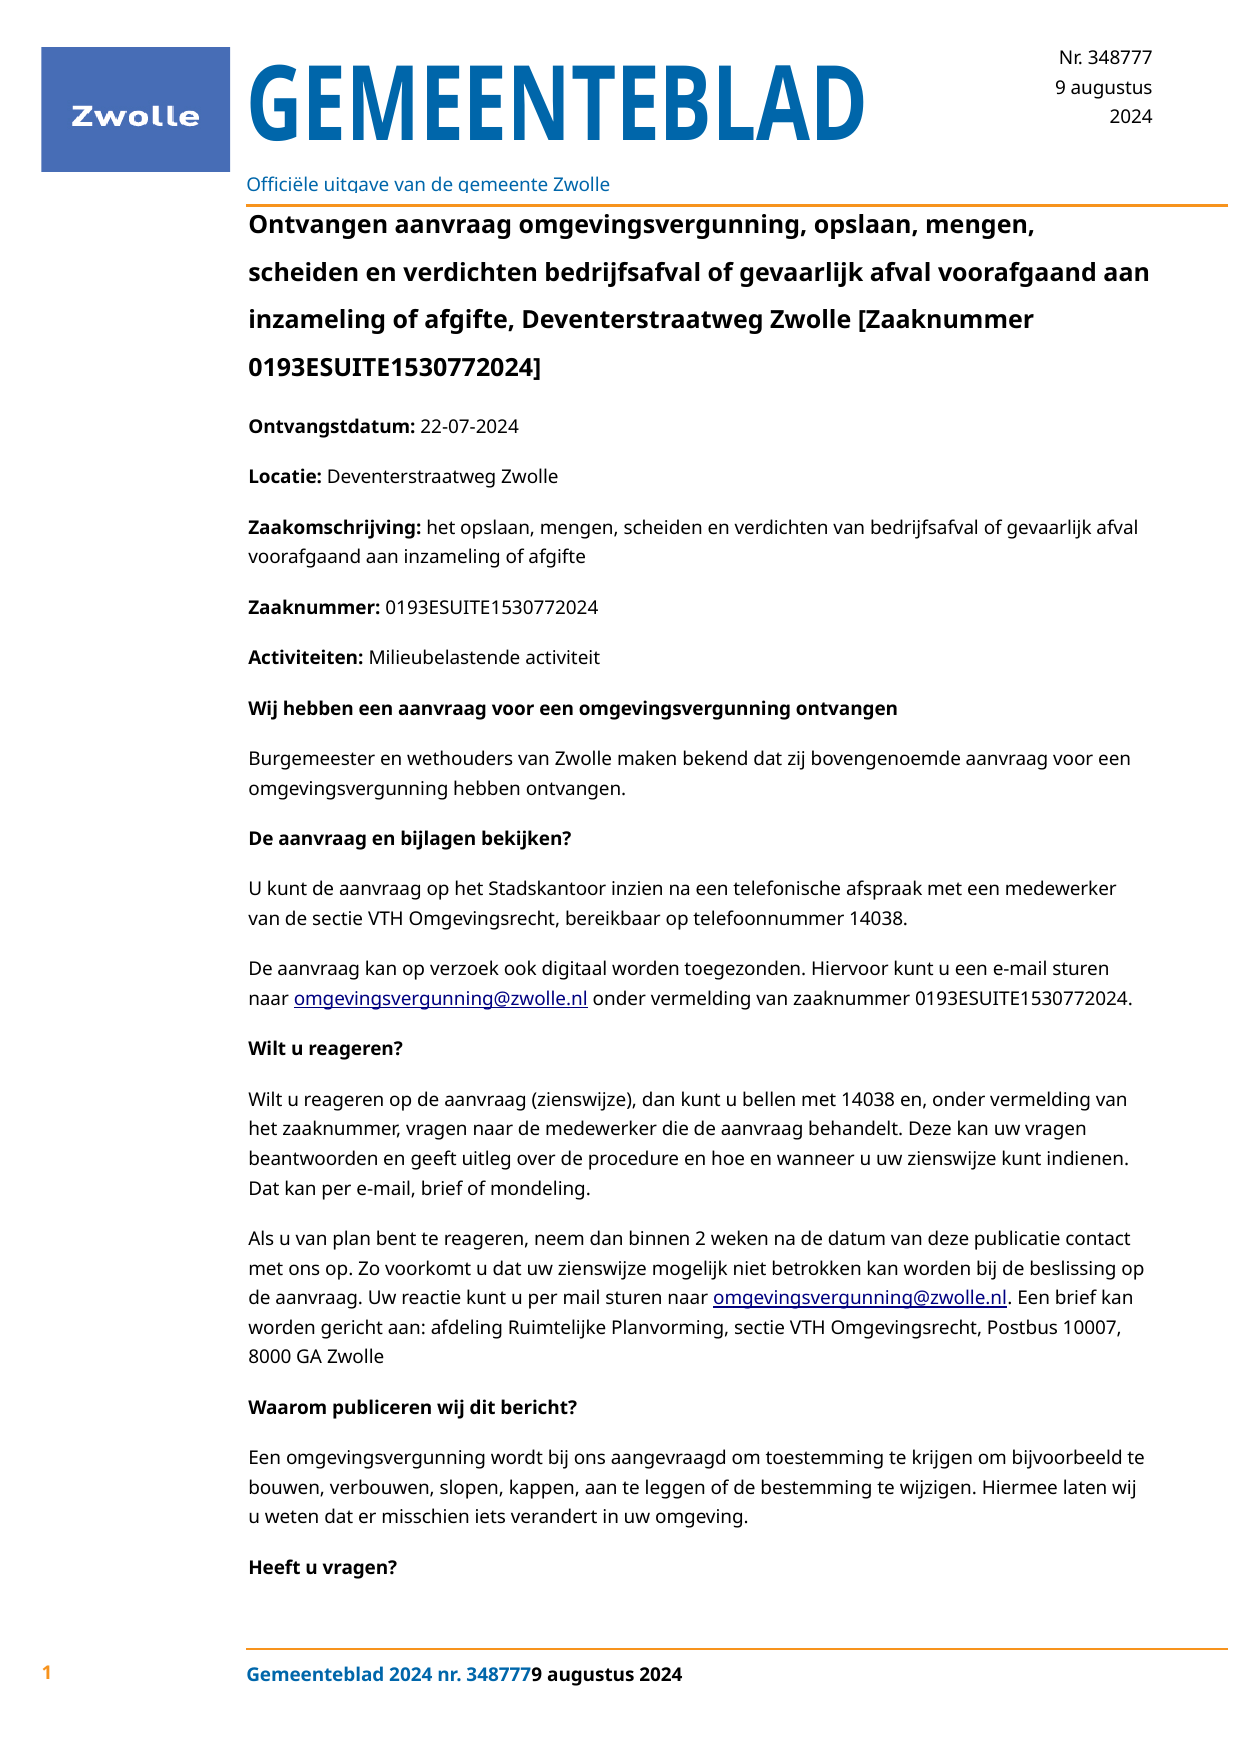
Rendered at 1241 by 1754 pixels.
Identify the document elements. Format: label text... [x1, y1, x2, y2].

text De aanvraag kan op verzoek ook digitaal worden toegezonden. Hiervoor kunt u een e-mail sturen naar omgevingsvergunning@zwolle.nl onder vermelding van zaaknummer 0193ESUITE1530772024. [248, 956, 1152, 1011]
text Als u van plan bent te reageren, neem dan binnen 2 weken na de datum van deze publicatie contact met ons op. Zo voorkomt u dat uw zienswijze mogelijk niet betrokken kan worden bij de beslissing op de aanvraag. Uw reactie kunt u per mail sturen naar omgevingsvergunning@zwolle.nl. Een brief kan worden gericht aan: afdeling Ruimtelijke Planvorming, sectie VTH Omgevingsrecht, Postbus 10007, 8000 GA Zwolle [248, 1225, 1152, 1369]
text Een omgevingsvergunning wordt bij ons aangevraagd om toestemming te krijgen om bijvoorbeeld te bouwen, verbouwen, slopen, kappen, aan te leggen of de bestemming te wijzigen. Hiermee laten wij u weten dat er misschien iets verandert in uw omgeving. [248, 1444, 1152, 1529]
text Ontvangen aanvraag omgevingsvergunning, opslaan, mengen, scheiden en verdichten bedrijfsafval of gevaarlijk afval voorafgaand aan inzameling of afgifte, Deventerstraatweg Zwolle [Zaaknummer 0193ESUITE1530772024] [248, 207, 1152, 384]
text Heeft u vragen? [248, 1554, 1152, 1580]
text Wilt u reageren? [248, 1036, 1152, 1061]
text U kunt de aanvraag op het Stadskantoor inzien na een telefonische afspraak met een medewerker van de sectie VTH Omgevingsrecht, bereikbaar op telefoonnummer 14038. [248, 876, 1152, 931]
text Burgemeester en wethouders van Zwolle maken bekend dat zij bovengenoemde aanvraag voor een omgevingsvergunning hebben ontvangen. [248, 745, 1152, 801]
text Wilt u reageren op de aanvraag (zienswijze), dan kunt u bellen met 14038 en, onder vermelding van het zaaknummer, vragen naar de medewerker die de aanvraag behandelt. Deze kan uw vragen beantwoorden en geeft uitleg over de procedure en hoe en wanneer u uw zienswijze kunt indienen. Dat kan per e-mail, brief of mondeling. [248, 1086, 1152, 1201]
text Locatie: Deventerstraatweg Zwolle [248, 463, 1152, 489]
text Activiteiten: Milieubelastende activiteit [248, 644, 1152, 670]
text Waarom publiceren wij dit bericht? [248, 1394, 1152, 1420]
text Zaakomschrijving: het opslaan, mengen, scheiden en verdichten van bedrijfsafval of gevaarlijk afval voorafgaand aan inzameling of afgifte [248, 514, 1152, 569]
text De aanvraag en bijlagen bekijken? [248, 825, 1152, 851]
text Zaaknummer: 0193ESUITE1530772024 [248, 594, 1152, 620]
text Ontvangstdatum: 22-07-2024 [248, 413, 1152, 439]
text Wij hebben een aanvraag voor een omgevingsvergunning ontvangen [248, 695, 1152, 721]
picture [41, 47, 231, 172]
